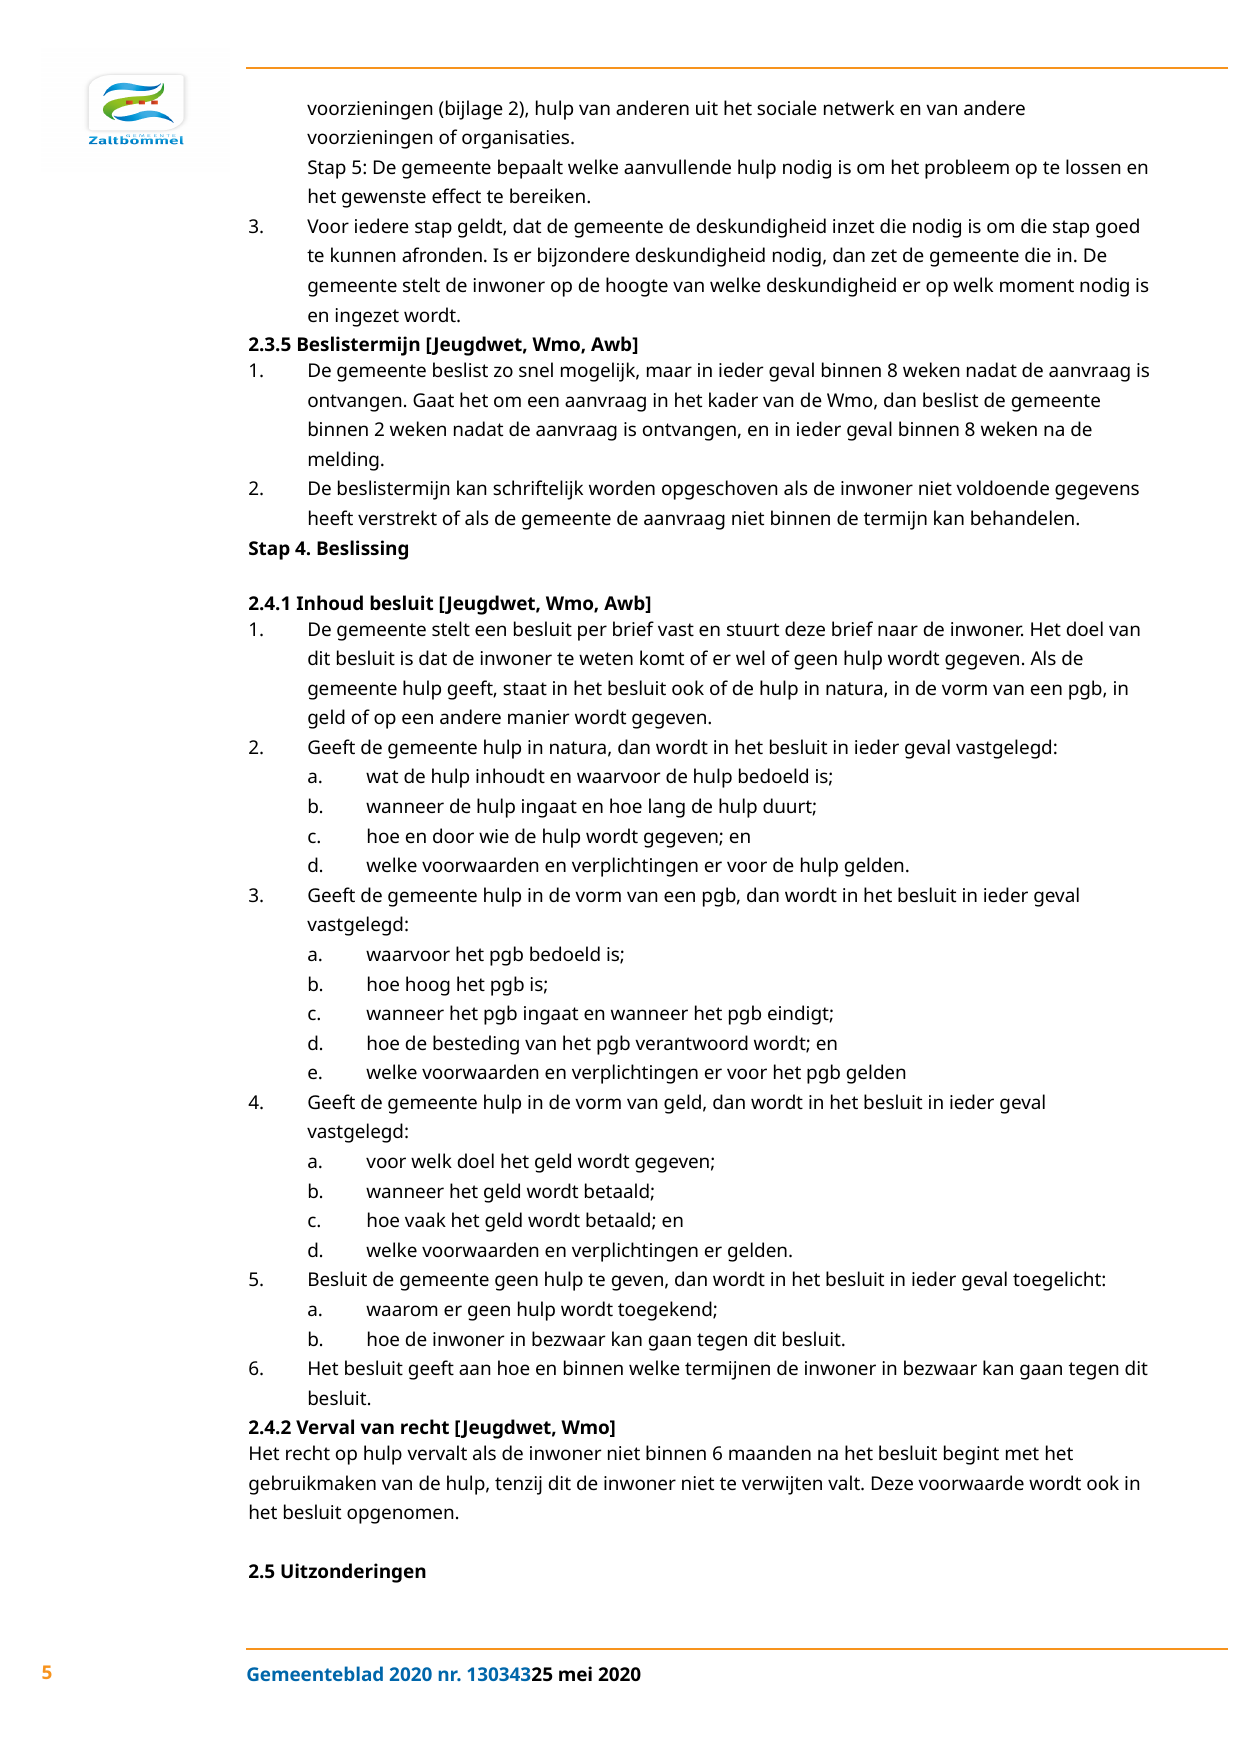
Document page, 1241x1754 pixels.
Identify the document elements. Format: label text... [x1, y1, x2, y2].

list voorzieningen (bijlage 2), hulp van anderen uit het sociale netwerk en van andere voorzieningen of organisaties. [248, 95, 1152, 150]
list wanneer het geld wordt betaald; [307, 1178, 1152, 1203]
list Besluit de gemeente geen hulp te geven, dan wordt in het besluit in ieder geval toegelicht: [248, 1267, 1152, 1292]
list wanneer de hulp ingaat en hoe lang de hulp duurt; [307, 793, 1152, 819]
list wanneer het pgb ingaat en wanneer het pgb eindigt; [307, 1000, 1152, 1026]
text Het recht op hulp vervalt als de inwoner niet binnen 6 maanden na het besluit begint met het gebruikmaken van de hulp, tenzij dit de inwoner niet te verwijten valt. Deze voorwaarde wordt ook in het besluit opgenomen. [248, 1440, 1152, 1525]
list De gemeente beslist zo snel mogelijk, maar in ieder geval binnen 8 weken nadat de aanvraag is ontvangen. Gaat het om een aanvraag in het kader van de Wmo, dan beslist de gemeente binnen 2 weken nadat de aanvraag is ontvangen, en in ieder geval binnen 8 weken na de melding. [248, 357, 1152, 472]
list Geeft de gemeente hulp in de vorm van een pgb, dan wordt in het besluit in ieder geval vastgelegd: [248, 882, 1152, 937]
list hoe de inwoner in bezwaar kan gaan tegen dit besluit. [307, 1326, 1152, 1351]
list De beslistermijn kan schriftelijk worden opgeschoven als de inwoner niet voldoende gegevens heeft verstrekt of als de gemeente de aanvraag niet binnen de termijn kan behandelen. [248, 476, 1152, 531]
list hoe en door wie de hulp wordt gegeven; en [307, 823, 1152, 848]
text 2.4.1 Inhoud besluit [Jeugdwet, Wmo, Awb] [248, 590, 1152, 616]
list hoe hoog het pgb is; [307, 971, 1152, 996]
list welke voorwaarden en verplichtingen er voor het pgb gelden [307, 1059, 1152, 1085]
list Geeft de gemeente hulp in de vorm van geld, dan wordt in het besluit in ieder geval vastgelegd: [248, 1089, 1152, 1144]
list welke voorwaarden en verplichtingen er voor de hulp gelden. [307, 852, 1152, 878]
list Het besluit geeft aan hoe en binnen welke termijnen de inwoner in bezwaar kan gaan tegen dit besluit. [248, 1355, 1152, 1411]
picture [41, 47, 231, 172]
list Geeft de gemeente hulp in natura, dan wordt in het besluit in ieder geval vastgelegd: [248, 734, 1152, 760]
list Stap 5: De gemeente bepaalt welke aanvullende hulp nodig is om het probleem op te lossen en het gewenste effect te bereiken. [248, 154, 1152, 209]
list Voor iedere stap geldt, dat de gemeente de deskundigheid inzet die nodig is om die stap goed te kunnen afronden. Is er bijzondere deskundigheid nodig, dan zet de gemeente die in. De gemeente stelt de inwoner op de hoogte van welke deskundigheid er op welk moment nodig is en ingezet wordt. [248, 213, 1152, 328]
list voor welk doel het geld wordt gegeven; [307, 1148, 1152, 1174]
text Stap 4. Beslissing [248, 535, 1152, 560]
list waarom er geen hulp wordt toegekend; [307, 1296, 1152, 1322]
list welke voorwaarden en verplichtingen er gelden. [307, 1237, 1152, 1263]
list hoe de besteding van het pgb verantwoord wordt; en [307, 1030, 1152, 1056]
list waarvoor het pgb bedoeld is; [307, 941, 1152, 967]
text 2.3.5 Beslistermijn [Jeugdwet, Wmo, Awb] [248, 331, 1152, 357]
text 2.4.2 Verval van recht [Jeugdwet, Wmo] [248, 1414, 1152, 1440]
list wat de hulp inhoudt en waarvoor de hulp bedoeld is; [307, 764, 1152, 789]
list De gemeente stelt een besluit per brief vast en stuurt deze brief naar de inwoner. Het doel van dit besluit is dat de inwoner te weten komt of er wel of geen hulp wordt gegeven. Als de gemeente hulp geeft, staat in het besluit ook of de hulp in natura, in de vorm van een pgb, in geld of op een andere manier wordt gegeven. [248, 616, 1152, 730]
list hoe vaak het geld wordt betaald; en [307, 1207, 1152, 1233]
text 2.5 Uitzonderingen [248, 1558, 1152, 1584]
